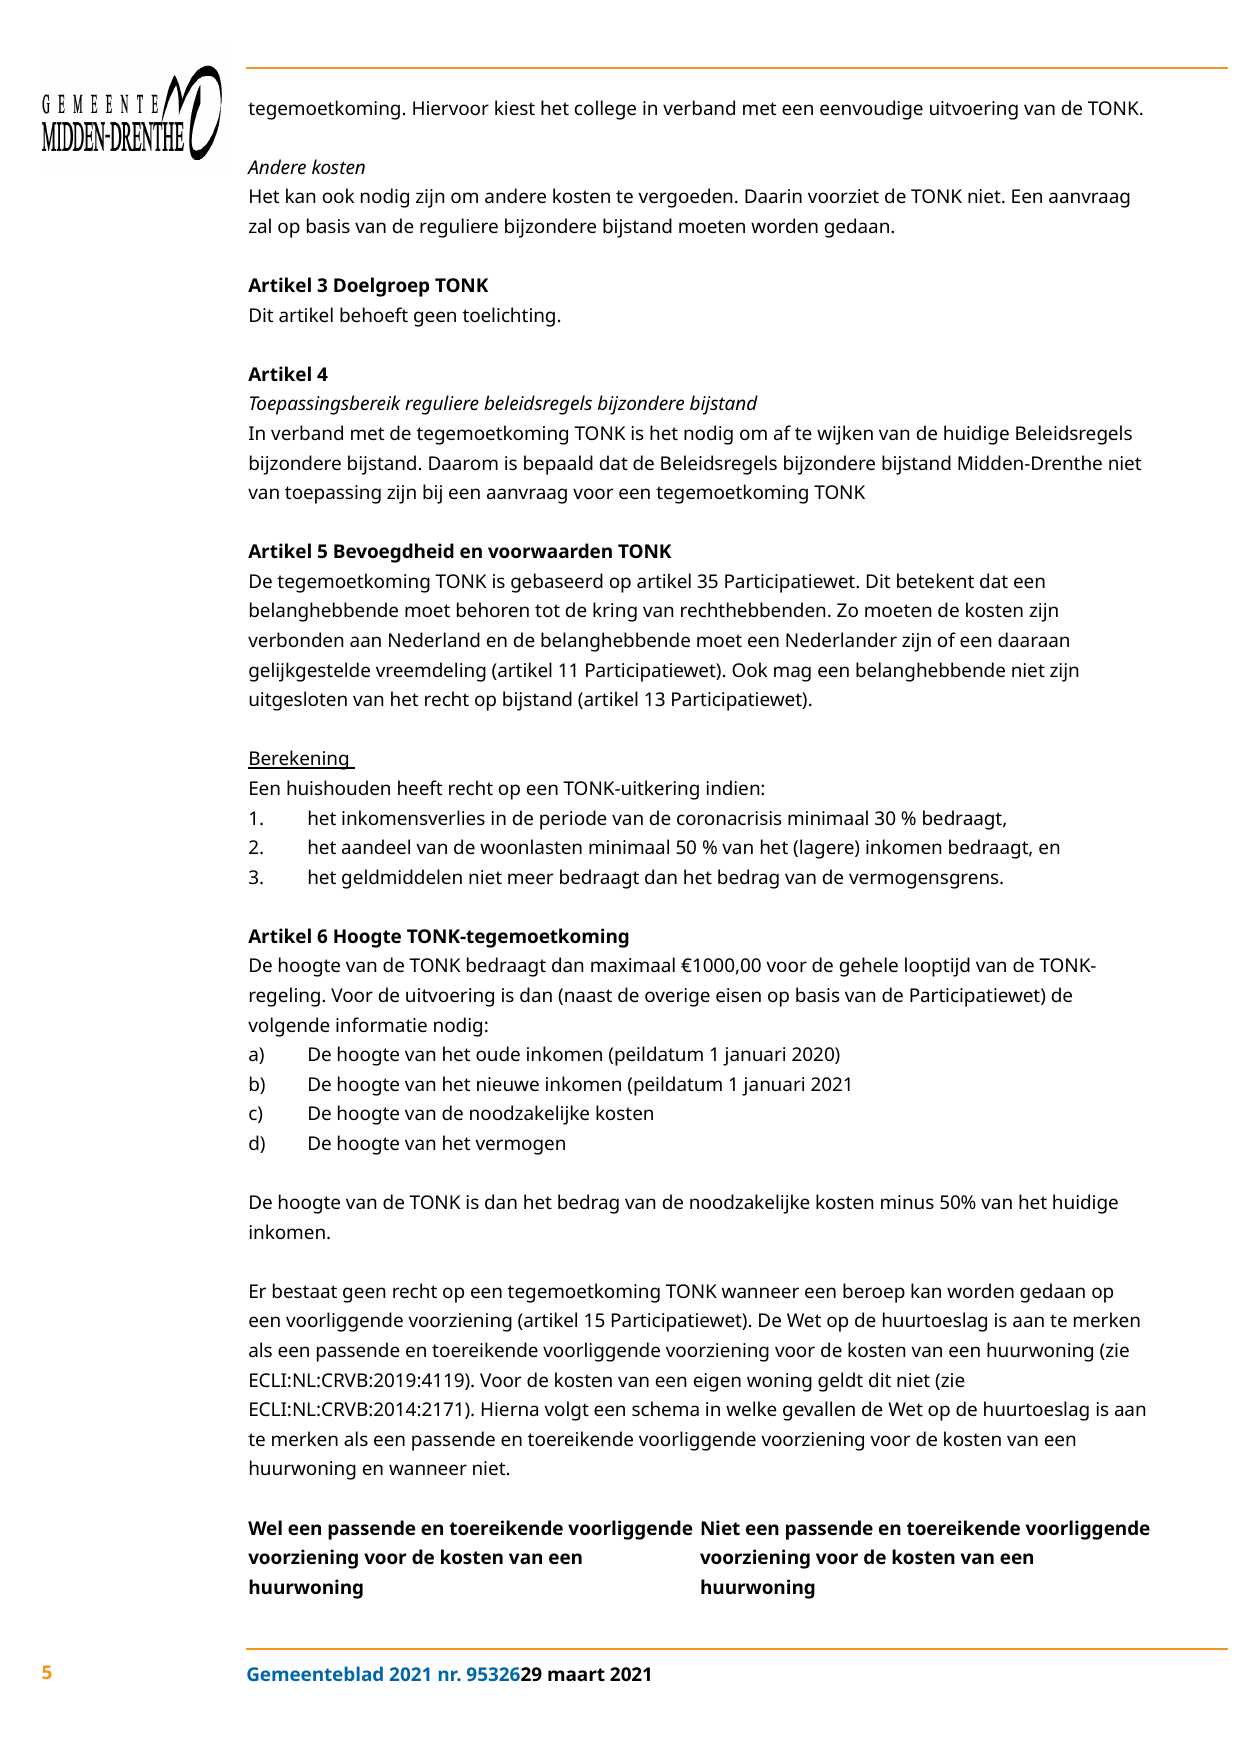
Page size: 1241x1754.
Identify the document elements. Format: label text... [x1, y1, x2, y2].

list De hoogte van het oude inkomen (peildatum 1 januari 2020) [248, 1041, 1152, 1067]
list De hoogte van het nieuwe inkomen (peildatum 1 januari 2021 [248, 1071, 1152, 1097]
text Dit artikel behoeft geen toelichting. [248, 302, 1152, 328]
picture [41, 47, 231, 172]
text Het kan ook nodig zijn om andere kosten te vergoeden. Daarin voorziet de TONK niet. Een aanvraag zal op basis van de reguliere bijzondere bijstand moeten worden gedaan. [248, 183, 1152, 239]
text Berekening [248, 746, 1152, 771]
text De hoogte van de TONK is dan het bedrag van de noodzakelijke kosten minus 50% van het huidige inkomen. [248, 1189, 1152, 1245]
table_header Wel een passende en toereikende voorliggende voorziening voor de kosten van een huurwoning [248, 1515, 700, 1600]
text In verband met de tegemoetkoming TONK is het nodig om af te wijken van de huidige Beleidsregels bijzondere bijstand. Daarom is bepaald dat de Beleidsregels bijzondere bijstand Midden-Drenthe niet van toepassing zijn bij een aanvraag voor een tegemoetkoming TONK [248, 420, 1152, 505]
text Andere kosten [248, 154, 1152, 180]
text Toepassingsbereik reguliere beleidsregels bijzondere bijstand [248, 391, 1152, 416]
text De tegemoetkoming TONK is gebaseerd op artikel 35 Participatiewet. Dit betekent dat een belanghebbende moet behoren tot de kring van rechthebbenden. Zo moeten de kosten zijn verbonden aan Nederland en de belanghebbende moet een Nederlander zijn of een daaraan gelijkgestelde vreemdeling (artikel 11 Participatiewet). Ook mag een belanghebbende niet zijn uitgesloten van het recht op bijstand (artikel 13 Participatiewet). [248, 568, 1152, 712]
table_header Niet een passende en toereikende voorliggende voorziening voor de kosten van een huurwoning [700, 1515, 1152, 1600]
text tegemoetkoming. Hiervoor kiest het college in verband met een eenvoudige uitvoering van de TONK. [248, 95, 1152, 121]
list het inkomensverlies in de periode van de coronacrisis minimaal 30 % bedraagt, [248, 805, 1152, 831]
list het geldmiddelen niet meer bedraagt dan het bedrag van de vermogensgrens. [248, 864, 1152, 890]
text Artikel 5 Bevoegdheid en voorwaarden TONK [248, 538, 1152, 564]
text De hoogte van de TONK bedraagt dan maximaal €1000,00 voor de gehele looptijd van de TONK-regeling. Voor de uitvoering is dan (naast de overige eisen op basis van de Participatiewet) de volgende informatie nodig: [248, 953, 1152, 1038]
list De hoogte van het vermogen [248, 1130, 1152, 1156]
list het aandeel van de woonlasten minimaal 50 % van het (lagere) inkomen bedraagt, en [248, 834, 1152, 860]
text Een huishouden heeft recht op een TONK-uitkering indien: [248, 775, 1152, 801]
text Artikel 6 Hoogte TONK-tegemoetkoming [248, 923, 1152, 949]
list De hoogte van de noodzakelijke kosten [248, 1101, 1152, 1126]
text Artikel 4 [248, 361, 1152, 387]
text Er bestaat geen recht op een tegemoetkoming TONK wanneer een beroep kan worden gedaan op een voorliggende voorziening (artikel 15 Participatiewet). De Wet op de huurtoeslag is aan te merken als een passende en toereikende voorliggende voorziening voor de kosten van een huurwoning (zie ECLI:NL:CRVB:2019:4119). Voor de kosten van een eigen woning geldt dit niet (zie ECLI:NL:CRVB:2014:2171). Hierna volgt een schema in welke gevallen de Wet op de huurtoeslag is aan te merken als een passende en toereikende voorliggende voorziening voor de kosten van een huurwoning en wanneer niet. [248, 1278, 1152, 1481]
text Artikel 3 Doelgroep TONK [248, 272, 1152, 298]
